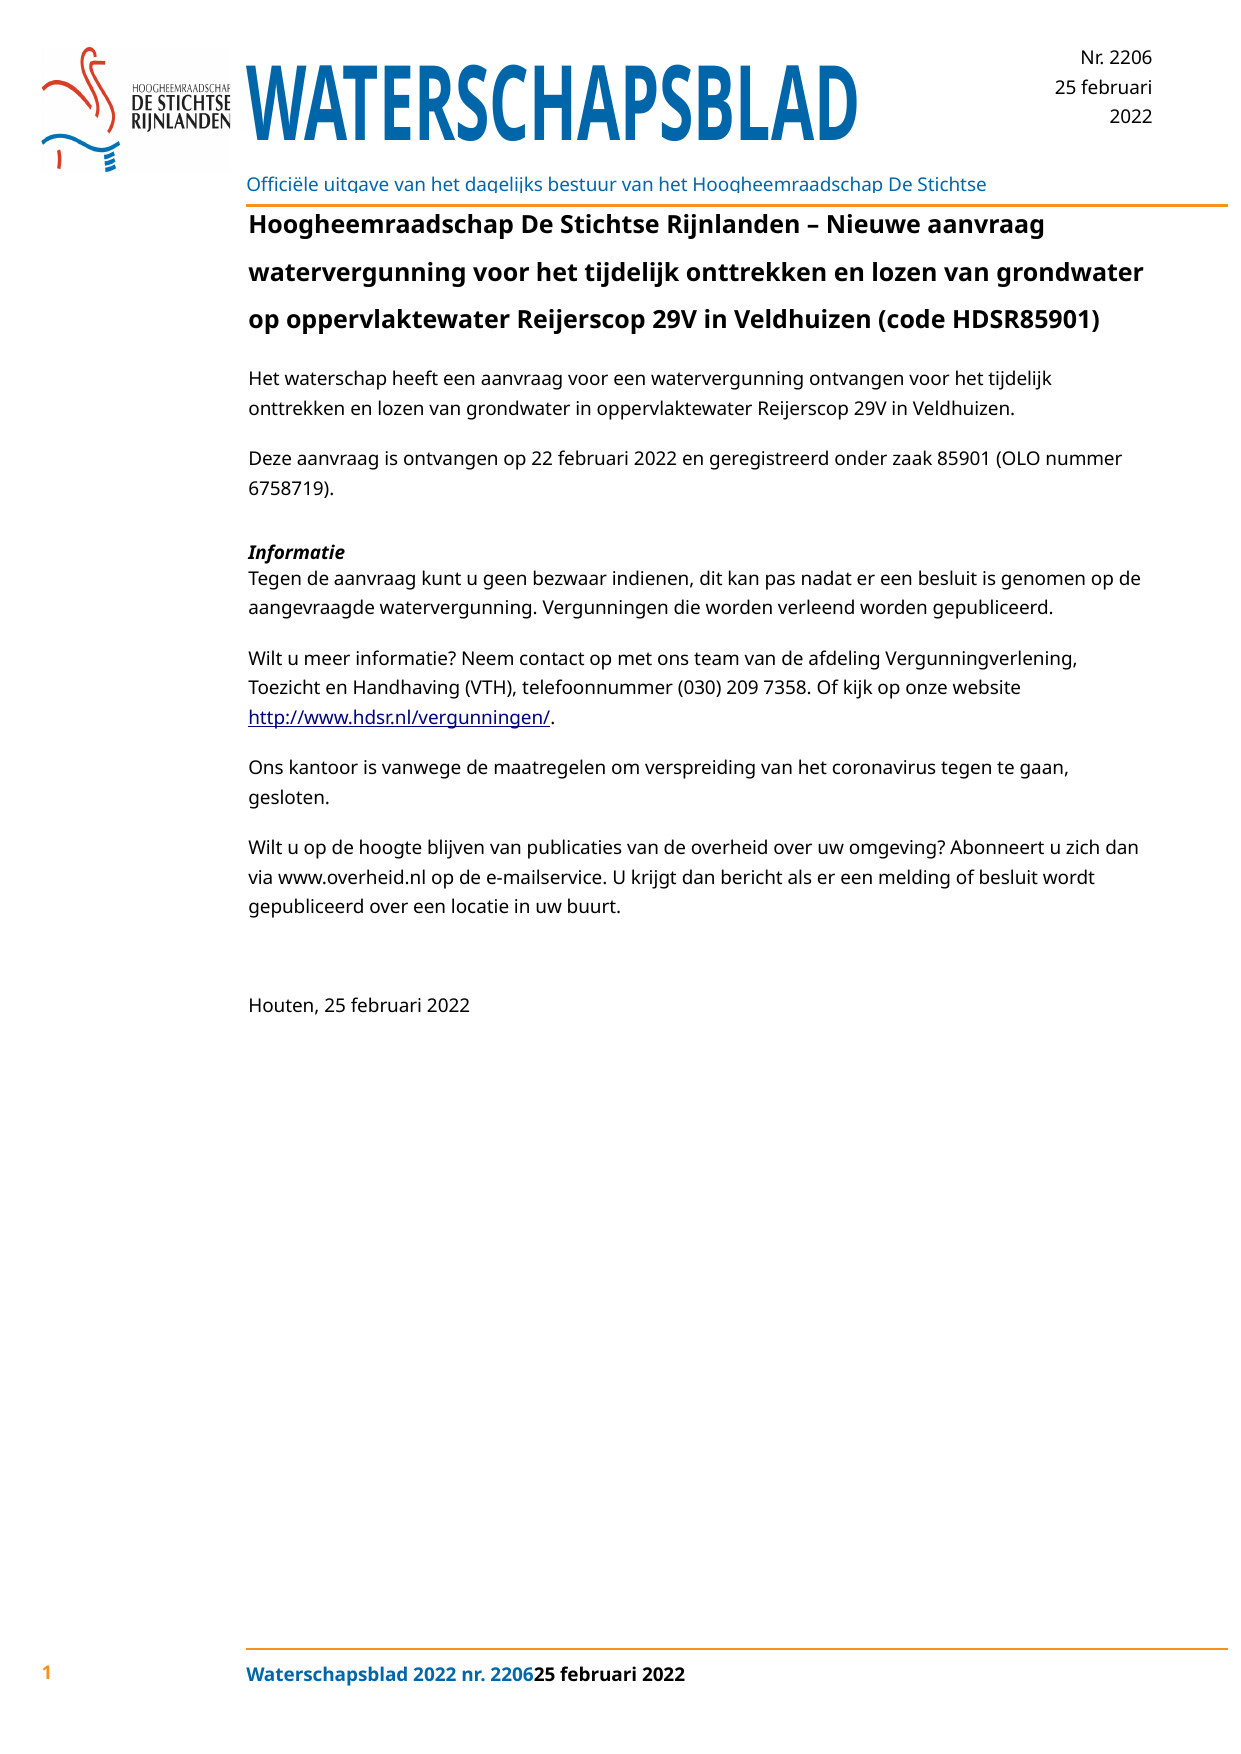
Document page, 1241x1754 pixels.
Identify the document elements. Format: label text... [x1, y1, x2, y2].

picture [41, 47, 231, 172]
text Deze aanvraag is ontvangen op 22 februari 2022 en geregistreerd onder zaak 85901 (OLO nummer 6758719). [248, 446, 1152, 501]
text Wilt u op de hoogte blijven van publicaties van de overheid over uw omgeving? Abonneert u zich dan via www.overheid.nl op de e-mailservice. U krijgt dan bericht als er een melding of besluit wordt gepubliceerd over een locatie in uw buurt. [248, 834, 1152, 919]
text Ons kantoor is vanwege de maatregelen om verspreiding van het coronavirus tegen te gaan, gesloten. [248, 754, 1152, 810]
text Houten, 25 februari 2022 [248, 992, 1152, 1017]
text Hoogheemraadschap De Stichtse Rijnlanden – Nieuwe aanvraag watervergunning voor het tijdelijk onttrekken en lozen van grondwater op oppervlaktewater Reijerscop 29V in Veldhuizen (code HDSR85901) [248, 207, 1152, 336]
text Wilt u meer informatie? Neem contact op met ons team van de afdeling Vergunningverlening, Toezicht en Handhaving (VTH), telefoonnummer (030) 209 7358. Of kijk op onze website http://www.hdsr.nl/vergunningen/. [248, 645, 1152, 730]
text Het waterschap heeft een aanvraag voor een watervergunning ontvangen voor het tijdelijk onttrekken en lozen van grondwater in oppervlaktewater Reijerscop 29V in Veldhuizen. [248, 366, 1152, 421]
text Tegen de aanvraag kunt u geen bezwaar indienen, dit kan pas nadat er een besluit is genomen op de aangevraagde watervergunning. Vergunningen die worden verleend worden gepubliceerd. [248, 565, 1152, 620]
text Informatie [248, 539, 1152, 565]
